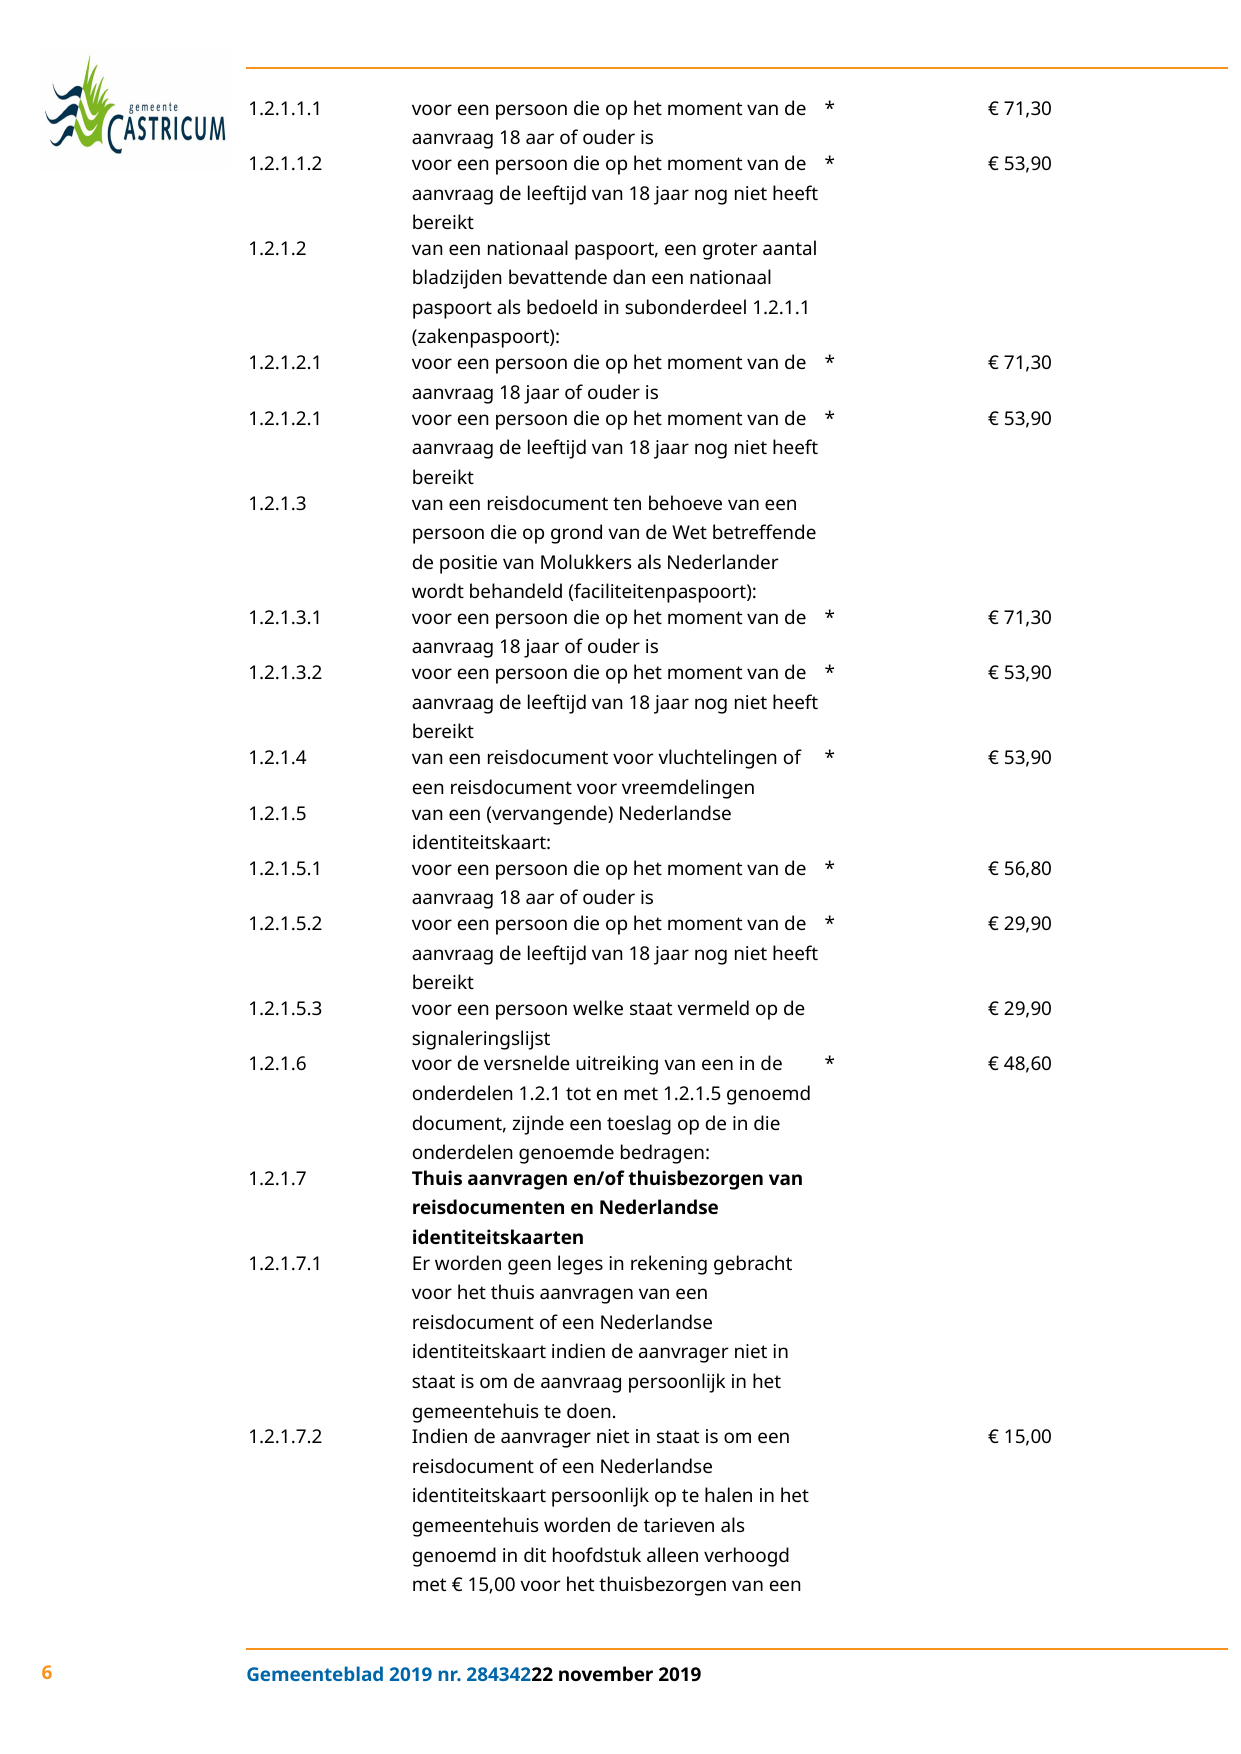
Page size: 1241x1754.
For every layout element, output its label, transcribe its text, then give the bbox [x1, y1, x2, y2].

table_cell voor een persoon die op het moment van de aanvraag 18 jaar of ouder is [412, 604, 824, 659]
table_cell [824, 490, 988, 604]
table_cell 1.2.1.6 [248, 1051, 412, 1165]
table_cell voor een persoon die op het moment van de aanvraag 18 aar of ouder is [412, 855, 824, 910]
table_cell 1.2.1.5.3 [248, 995, 412, 1051]
table_cell * [824, 744, 988, 800]
table_cell 1.2.1.1.1 [248, 95, 412, 150]
table_cell € 53,90 [988, 150, 1152, 235]
table_cell * [824, 1051, 988, 1165]
table_cell [824, 800, 988, 855]
table_cell € 48,60 [988, 1051, 1152, 1165]
picture [41, 47, 231, 172]
table_cell van een reisdocument voor vluchtelingen of een reisdocument voor vreemdelingen [412, 744, 824, 800]
table_cell * [824, 405, 988, 490]
table_cell € 15,00 [988, 1424, 1152, 1597]
table_cell * [824, 855, 988, 910]
table_cell 1.2.1.7.2 [248, 1424, 412, 1597]
table_cell van een nationaal paspoort, een groter aantal bladzijden bevattende dan een nationaal paspoort als bedoeld in subonderdeel 1.2.1.1 (zakenpaspoort): [412, 235, 824, 349]
table_cell € 53,90 [988, 660, 1152, 744]
table_cell 1.2.1.2.1 [248, 405, 412, 490]
table_cell * [824, 660, 988, 744]
table_cell voor een persoon die op het moment van de aanvraag de leeftijd van 18 jaar nog niet heeft bereikt [412, 405, 824, 490]
table_cell voor een persoon die op het moment van de aanvraag de leeftijd van 18 jaar nog niet heeft bereikt [412, 150, 824, 235]
table_cell voor een persoon die op het moment van de aanvraag 18 aar of ouder is [412, 95, 824, 150]
table_cell voor een persoon die op het moment van de aanvraag de leeftijd van 18 jaar nog niet heeft bereikt [412, 910, 824, 995]
table_cell 1.2.1.7 [248, 1165, 412, 1250]
table_cell voor de versnelde uitreiking van een in de onderdelen 1.2.1 tot en met 1.2.1.5 genoemd document, zijnde een toeslag op de in die onderdelen genoemde bedragen: [412, 1051, 824, 1165]
table_cell 1.2.1.2.1 [248, 350, 412, 405]
table_cell € 53,90 [988, 744, 1152, 800]
table_cell * [824, 910, 988, 995]
table_cell [988, 490, 1152, 604]
table_cell 1.2.1.5.2 [248, 910, 412, 995]
table_cell 1.2.1.3.2 [248, 660, 412, 744]
table_cell 1.2.1.3.1 [248, 604, 412, 659]
table_cell Er worden geen leges in rekening gebracht voor het thuis aanvragen van een reisdocument of een Nederlandse identiteitskaart indien de aanvrager niet in staat is om de aanvraag persoonlijk in het gemeentehuis te doen. [412, 1250, 824, 1423]
table_cell € 53,90 [988, 405, 1152, 490]
table_cell [824, 1165, 988, 1250]
table_cell van een reisdocument ten behoeve van een persoon die op grond van de Wet betreffende de positie van Molukkers als Nederlander wordt behandeld (faciliteitenpaspoort): [412, 490, 824, 604]
table_cell € 71,30 [988, 604, 1152, 659]
table_cell [824, 1250, 988, 1423]
table_cell € 71,30 [988, 350, 1152, 405]
table_cell € 56,80 [988, 855, 1152, 910]
table_cell 1.2.1.5 [248, 800, 412, 855]
table_cell [988, 800, 1152, 855]
table_cell 1.2.1.5.1 [248, 855, 412, 910]
table_cell € 29,90 [988, 995, 1152, 1051]
table_cell voor een persoon die op het moment van de aanvraag 18 jaar of ouder is [412, 350, 824, 405]
table_cell [824, 1424, 988, 1597]
table_cell € 29,90 [988, 910, 1152, 995]
table_cell 1.2.1.1.2 [248, 150, 412, 235]
table_cell voor een persoon welke staat vermeld op de signaleringslijst [412, 995, 824, 1051]
table_cell voor een persoon die op het moment van de aanvraag de leeftijd van 18 jaar nog niet heeft bereikt [412, 660, 824, 744]
table_cell van een (vervangende) Nederlandse identiteitskaart: [412, 800, 824, 855]
table_cell * [824, 604, 988, 659]
table_cell [824, 995, 988, 1051]
table_cell 1.2.1.4 [248, 744, 412, 800]
table_cell Thuis aanvragen en/of thuisbezorgen van reisdocumenten en Nederlandse identiteitskaarten [412, 1165, 824, 1250]
table_cell [988, 1250, 1152, 1423]
table_cell [988, 235, 1152, 349]
table_cell 1.2.1.3 [248, 490, 412, 604]
table_cell * [824, 150, 988, 235]
table_cell 1.2.1.2 [248, 235, 412, 349]
table_cell [824, 235, 988, 349]
table_cell Indien de aanvrager niet in staat is om een reisdocument of een Nederlandse identiteitskaart persoonlijk op te halen in het gemeentehuis worden de tarieven als genoemd in dit hoofdstuk alleen verhoogd met € 15,00 voor het thuisbezorgen van een [412, 1424, 824, 1597]
table_cell 1.2.1.7.1 [248, 1250, 412, 1423]
table_cell [988, 1165, 1152, 1250]
table_cell * [824, 95, 988, 150]
table_cell € 71,30 [988, 95, 1152, 150]
table_cell * [824, 350, 988, 405]
